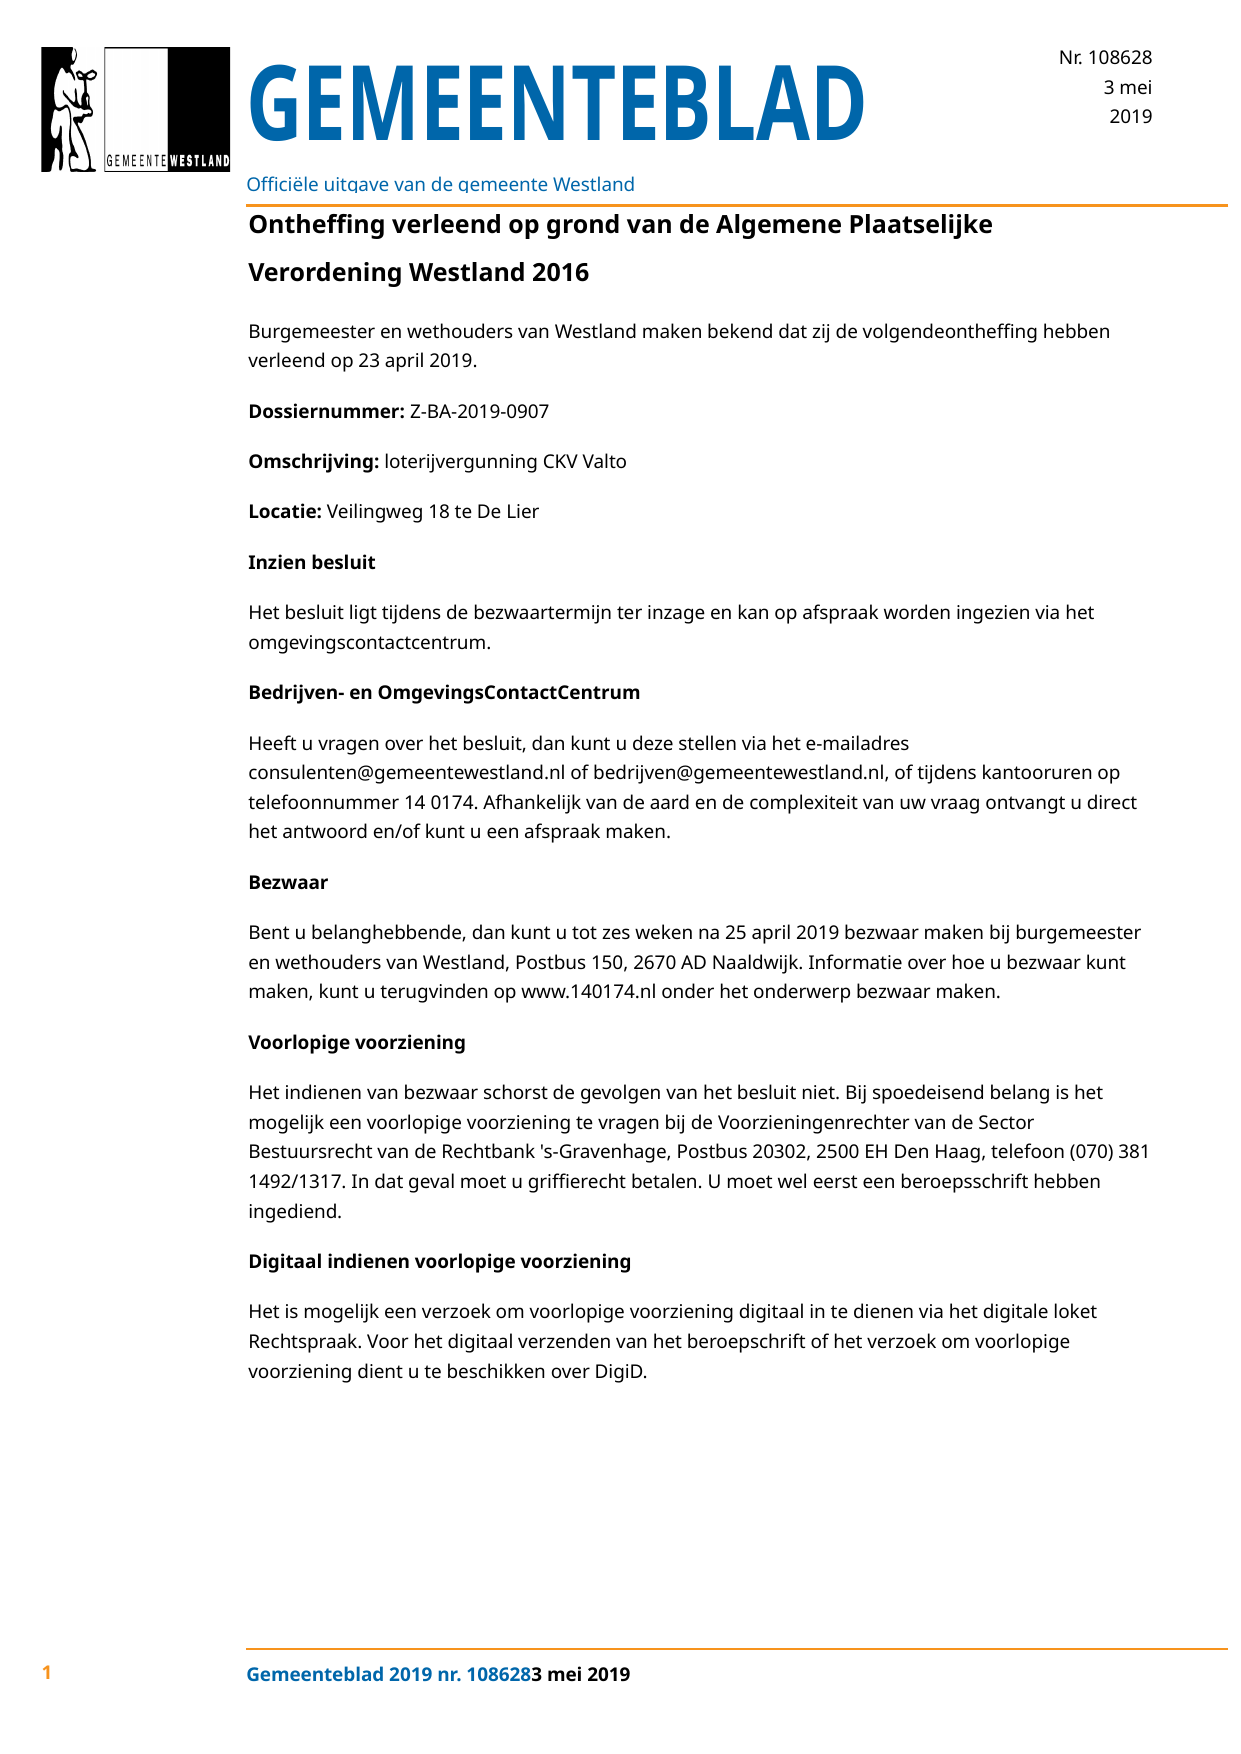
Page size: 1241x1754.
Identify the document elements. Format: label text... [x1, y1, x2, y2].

text Heeft u vragen over het besluit, dan kunt u deze stellen via het e-mailadres consulenten@gemeentewestland.nl of bedrijven@gemeentewestland.nl, of tijdens kantooruren op telefoonnummer 14 0174. Afhankelijk van de aard en de complexiteit van uw vraag ontvangt u direct het antwoord en/of kunt u een afspraak maken. [248, 730, 1152, 844]
text Het besluit ligt tijdens de bezwaartermijn ter inzage en kan op afspraak worden ingezien via het omgevingscontactcentrum. [248, 599, 1152, 655]
text Bezwaar [248, 869, 1152, 895]
text Inzien besluit [248, 549, 1152, 575]
text Het indienen van bezwaar schorst de gevolgen van het besluit niet. Bij spoedeisend belang is het mogelijk een voorlopige voorziening te vragen bij de Voorzieningenrechter van de Sector Bestuursrecht van de Rechtbank 's-Gravenhage, Postbus 20302, 2500 EH Den Haag, telefoon (070) 381 1492/1317. In dat geval moet u griffierecht betalen. U moet wel eerst een beroepsschrift hebben ingediend. [248, 1079, 1152, 1224]
text Locatie: Veilingweg 18 te De Lier [248, 499, 1152, 524]
text Bent u belanghebbende, dan kunt u tot zes weken na 25 april 2019 bezwaar maken bij burgemeester en wethouders van Westland, Postbus 150, 2670 AD Naaldwijk. Informatie over hoe u bezwaar kunt maken, kunt u terugvinden op www.140174.nl onder het onderwerp bezwaar maken. [248, 919, 1152, 1004]
text Dossiernummer: Z-BA-2019-0907 [248, 398, 1152, 424]
text Ontheffing verleend op grond van de Algemene Plaatselijke Verordening Westland 2016 [248, 207, 1152, 288]
text Omschrijving: loterijvergunning CKV Valto [248, 448, 1152, 474]
text Bedrijven- en OmgevingsContactCentrum [248, 679, 1152, 705]
text Digitaal indienen voorlopige voorziening [248, 1248, 1152, 1274]
picture [41, 47, 231, 172]
text Burgemeester en wethouders van Westland maken bekend dat zij de volgendeontheffing hebben verleend op 23 april 2019. [248, 318, 1152, 373]
text Het is mogelijk een verzoek om voorlopige voorziening digitaal in te dienen via het digitale loket Rechtspraak. Voor het digitaal verzenden van het beroepschrift of het verzoek om voorlopige voorziening dient u te beschikken over DigiD. [248, 1299, 1152, 1384]
text Voorlopige voorziening [248, 1029, 1152, 1055]
